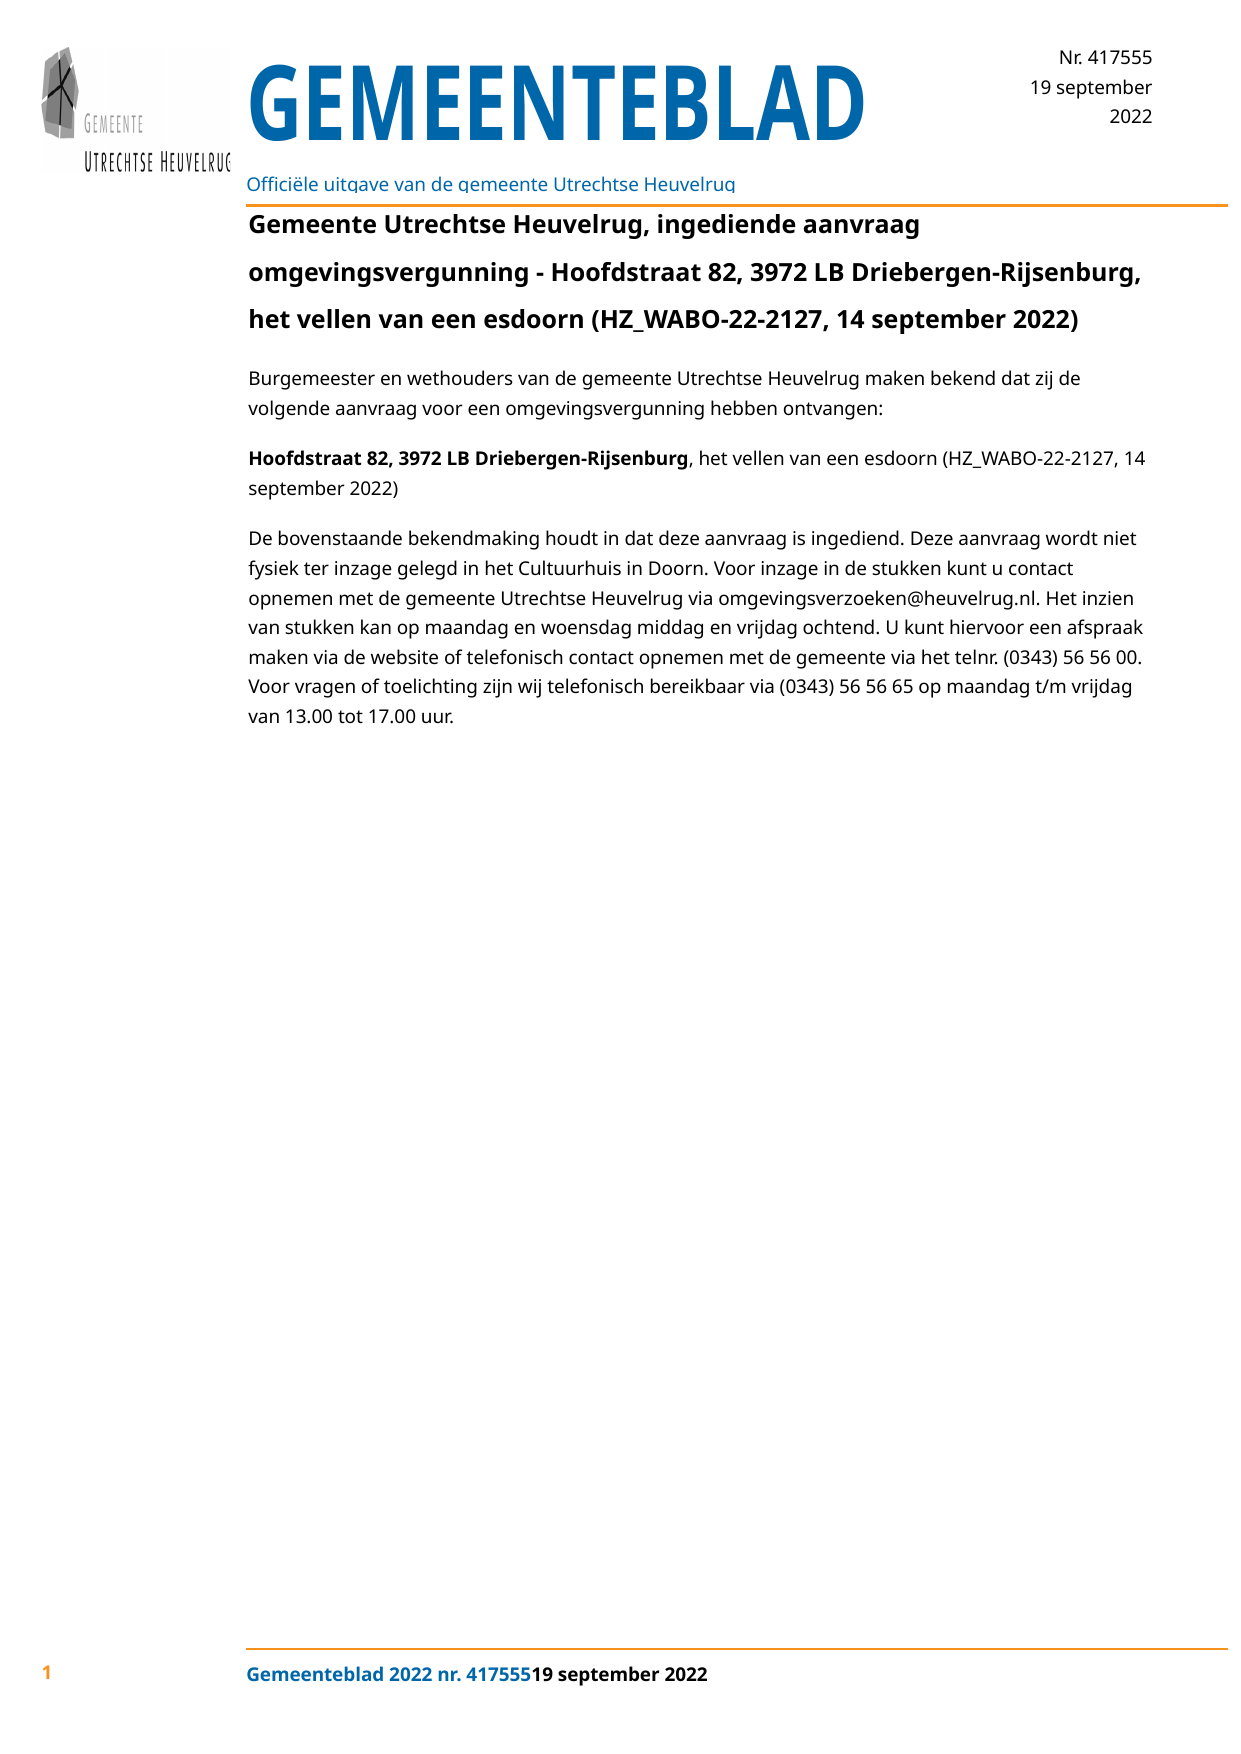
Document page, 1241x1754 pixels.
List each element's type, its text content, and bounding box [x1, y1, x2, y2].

text Gemeente Utrechtse Heuvelrug, ingediende aanvraag omgevingsvergunning - Hoofdstraat 82, 3972 LB Driebergen-Rijsenburg, het vellen van een esdoorn (HZ_WABO-22-2127, 14 september 2022) [248, 207, 1152, 336]
picture [41, 47, 231, 172]
text De bovenstaande bekendmaking houdt in dat deze aanvraag is ingediend. Deze aanvraag wordt niet fysiek ter inzage gelegd in het Cultuurhuis in Doorn. Voor inzage in de stukken kunt u contact opnemen met de gemeente Utrechtse Heuvelrug via omgevingsverzoeken@heuvelrug.nl. Het inzien van stukken kan op maandag en woensdag middag en vrijdag ochtend. U kunt hiervoor een afspraak maken via de website of telefonisch contact opnemen met de gemeente via het telnr. (0343) 56 56 00. Voor vragen of toelichting zijn wij telefonisch bereikbaar via (0343) 56 56 65 op maandag t/m vrijdag van 13.00 tot 17.00 uur. [248, 526, 1152, 729]
text Hoofdstraat 82, 3972 LB Driebergen-Rijsenburg, het vellen van een esdoorn (HZ_WABO-22-2127, 14 september 2022) [248, 446, 1152, 501]
text Burgemeester en wethouders van de gemeente Utrechtse Heuvelrug maken bekend dat zij de volgende aanvraag voor een omgevingsvergunning hebben ontvangen: [248, 366, 1152, 421]
